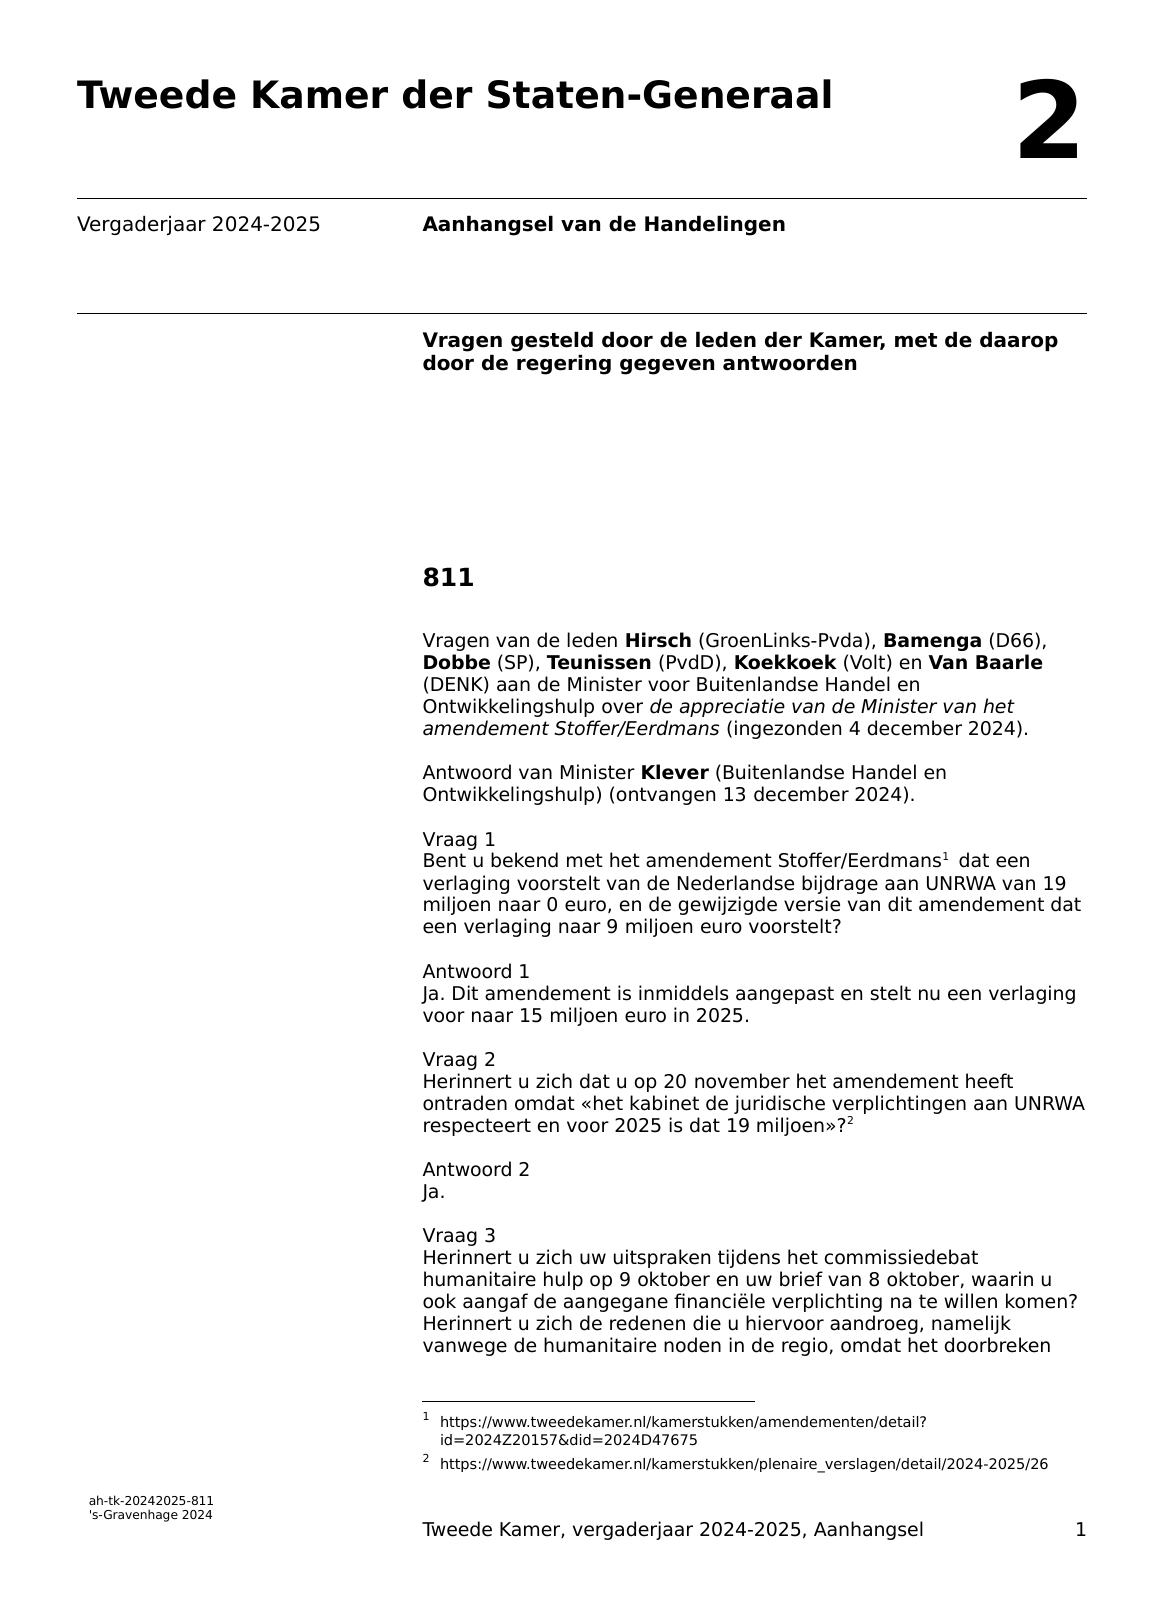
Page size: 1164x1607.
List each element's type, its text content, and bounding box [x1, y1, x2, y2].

text Herinnert u zich uw uitspraken tijdens het commissiedebat humanitaire hulp op 9 oktober en uw brief van 8 oktober, waarin u ook aangaf de aangegane financiële verplichting na te willen komen? Herinnert u zich de redenen die u hiervoor aandroeg, namelijk vanwege de humanitaire noden in de regio, omdat het doorbreken [422, 1247, 1087, 1357]
text 811 [422, 563, 1087, 592]
text Antwoord 1 [422, 961, 1087, 982]
table_cell Vragen gesteld door de leden der Kamer, met de daarop door de regering gegeven antwoorden [422, 314, 1087, 375]
text Bent u bekend met het amendement Stoffer/Eerdmans dat een verlaging voorstelt van de Nederlandse bijdrage aan UNRWA van 19 miljoen naar 0 euro, en de gewijzigde versie van dit amendement dat een verlaging naar 9 miljoen euro voorstelt? [422, 850, 1087, 938]
text 's-Gravenhage 2024 [88, 1508, 323, 1522]
text Vraag 2 [422, 1049, 1087, 1071]
text Vraag 3 [422, 1225, 1087, 1247]
table_cell Vergaderjaar 2024-2025 [77, 199, 422, 313]
text Vraag 1 [422, 828, 1087, 850]
table_cell [77, 314, 422, 375]
table_header 2 [886, 59, 1087, 198]
text Ja. Dit amendement is inmiddels aangepast en stelt nu een verlaging voor naar 15 miljoen euro in 2025. [422, 982, 1087, 1026]
text Antwoord 2 [422, 1159, 1087, 1181]
text https://www.tweedekamer.nl/kamerstukken/amendementen/detail?id=2024Z20157&did=2024D47675 [422, 1410, 1087, 1449]
text ah-tk-20242025-811 [88, 1494, 323, 1508]
text Antwoord van Minister Klever (Buitenlandse Handel en Ontwikkelingshulp) (ontvangen 13 december 2024). [422, 762, 1087, 806]
text Vragen van de leden Hirsch (GroenLinks-Pvda), Bamenga (D66), Dobbe (SP), Teunissen (PvdD), Koekkoek (Volt) en Van Baarle (DENK) aan de Minister voor Buitenlandse Handel en Ontwikkelingshulp over de appreciatie van de Minister van het amendement Stoffer/Eerdmans (ingezonden 4 december 2024). [422, 630, 1087, 740]
table_cell Aanhangsel van de Handelingen [422, 199, 1087, 313]
text Ja. [422, 1181, 1087, 1203]
text https://www.tweedekamer.nl/kamerstukken/plenaire_verslagen/detail/2024-2025/26 [422, 1452, 1087, 1474]
text Herinnert u zich dat u op 20 november het amendement heeft ontraden omdat «het kabinet de juridische verplichtingen aan UNRWA respecteert en voor 2025 is dat 19 miljoen»? [422, 1071, 1087, 1137]
table_header Tweede Kamer der Staten-Generaal [77, 59, 886, 198]
